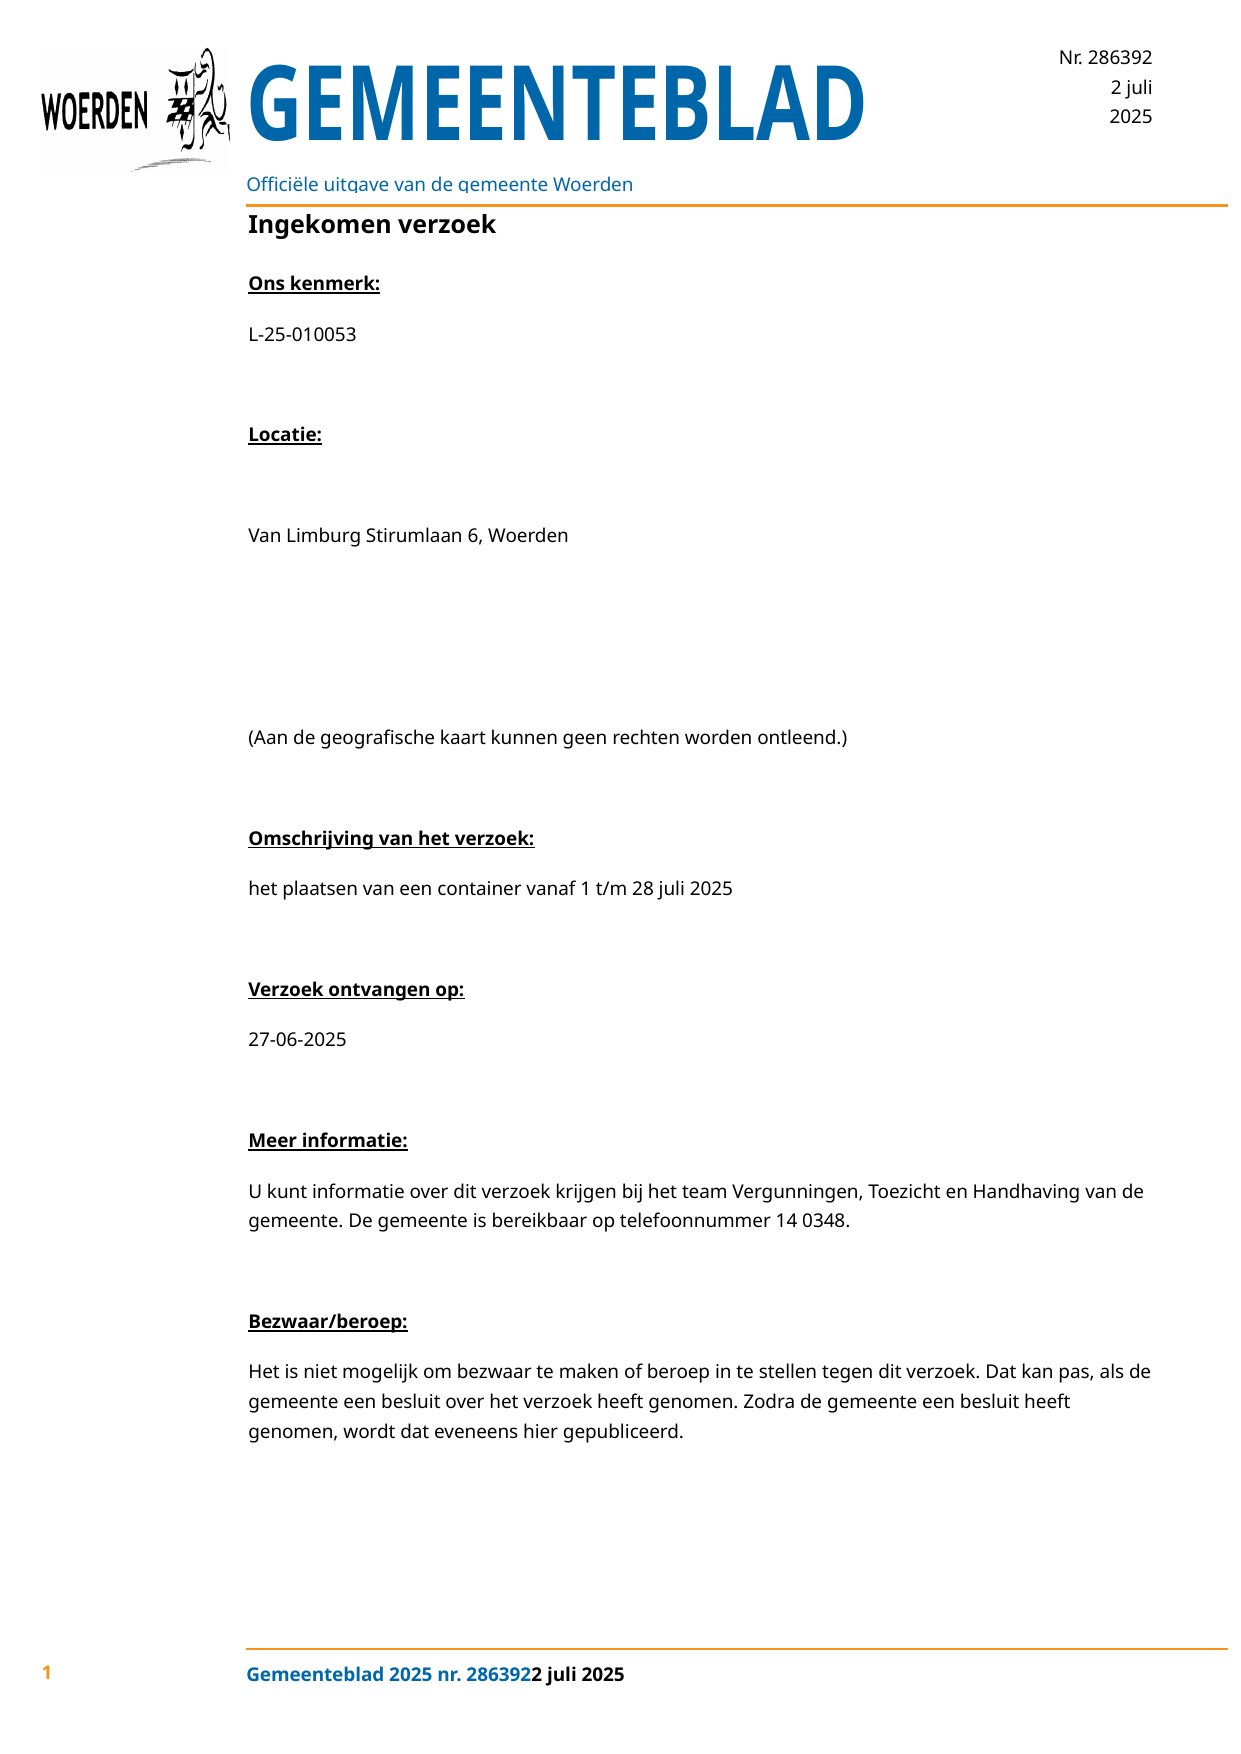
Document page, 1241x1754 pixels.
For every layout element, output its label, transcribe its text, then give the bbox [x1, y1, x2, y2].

text U kunt informatie over dit verzoek krijgen bij het team Vergunningen, Toezicht en Handhaving van de gemeente. De gemeente is bereikbaar op telefoonnummer 14 0348. [248, 1178, 1152, 1233]
text Van Limburg Stirumlaan 6, Woerden [248, 522, 1152, 548]
text (Aan de geografische kaart kunnen geen rechten worden ontleend.) [248, 724, 1152, 750]
text 27-06-2025 [248, 1027, 1152, 1052]
text Meer informatie: [248, 1127, 1152, 1153]
text Locatie: [248, 422, 1152, 447]
text L-25-010053 [248, 321, 1152, 346]
text Bezwaar/beroep: [248, 1308, 1152, 1334]
text Het is niet mogelijk om bezwaar te maken of beroep in te stellen tegen dit verzoek. Dat kan pas, als de gemeente een besluit over het verzoek heeft genomen. Zodra de gemeente een besluit heeft genomen, wordt dat eveneens hier gepubliceerd. [248, 1359, 1152, 1443]
text het plaatsen van een container vanaf 1 t/m 28 juli 2025 [248, 875, 1152, 901]
picture [41, 47, 231, 172]
text Ingekomen verzoek [248, 207, 1152, 241]
text Omschrijving van het verzoek: [248, 825, 1152, 851]
text Ons kenmerk: [248, 270, 1152, 296]
text Verzoek ontvangen op: [248, 976, 1152, 1002]
